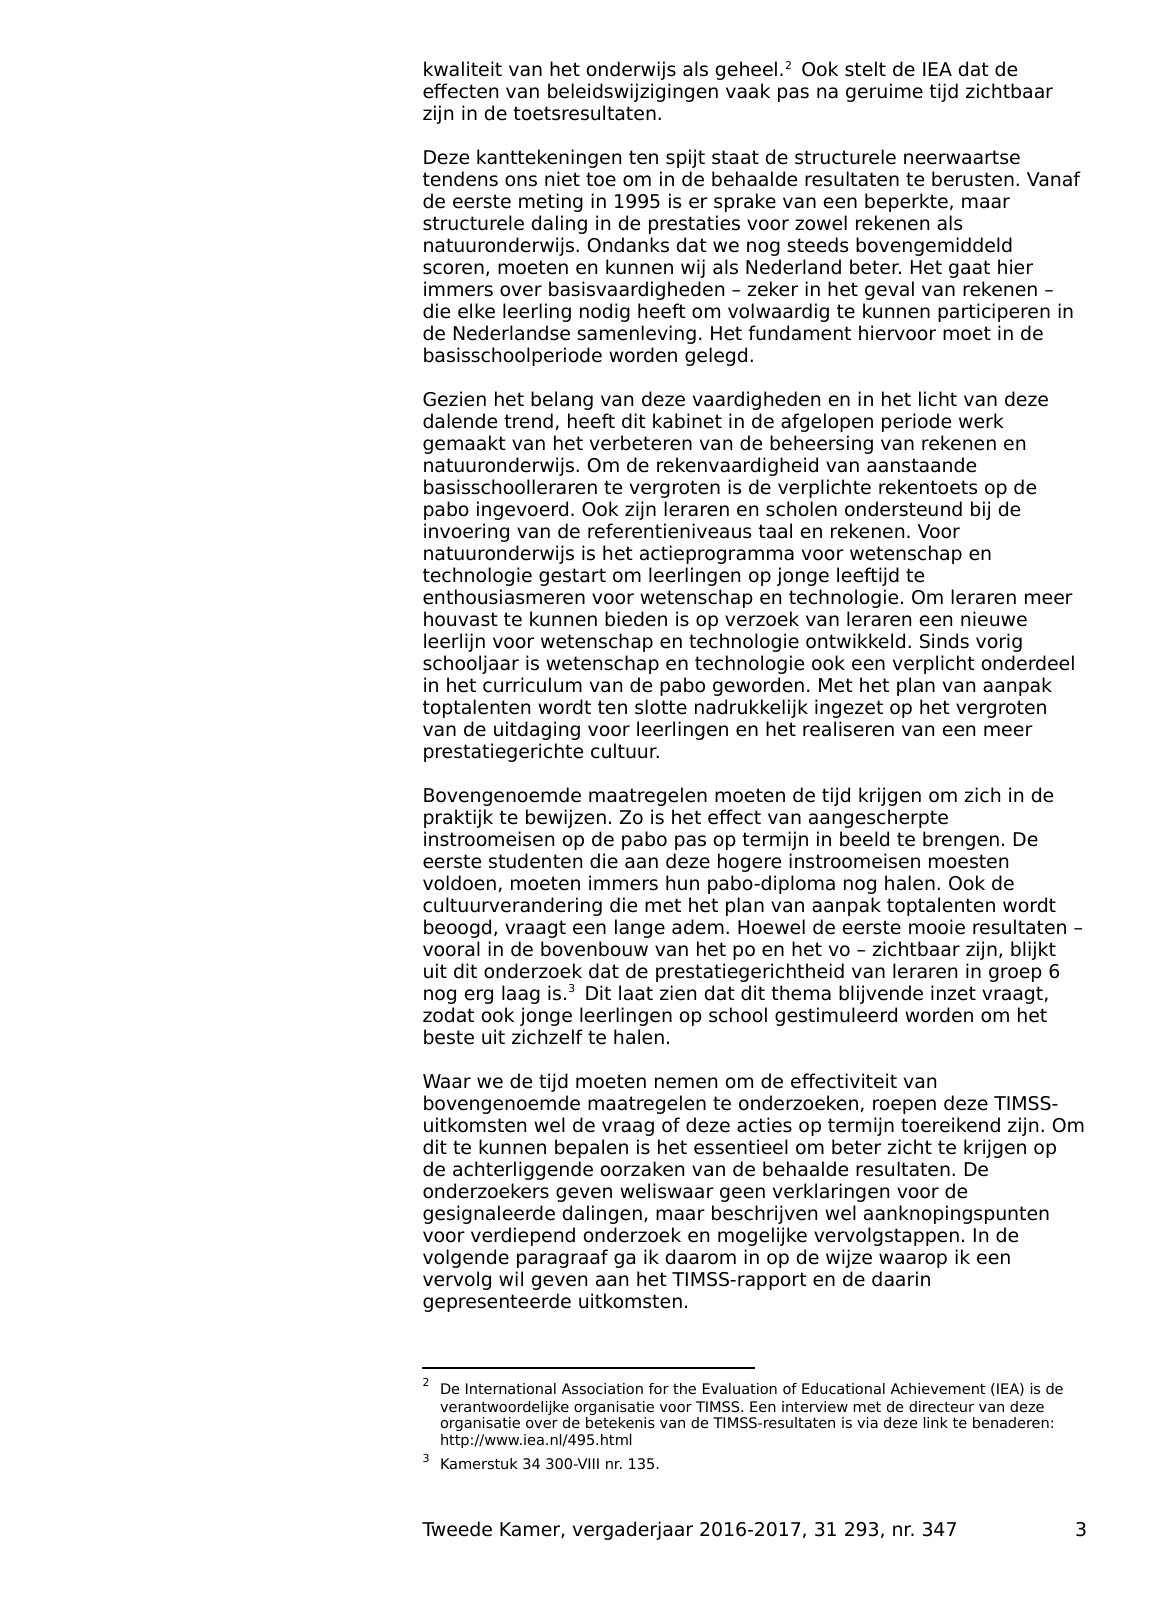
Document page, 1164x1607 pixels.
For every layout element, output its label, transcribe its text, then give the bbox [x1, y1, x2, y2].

text Bovengenoemde maatregelen moeten de tijd krijgen om zich in de praktijk te bewijzen. Zo is het effect van aangescherpte instroomeisen op de pabo pas op termijn in beeld te brengen. De eerste studenten die aan deze hogere instroomeisen moesten voldoen, moeten immers hun pabo-diploma nog halen. Ook de cultuurverandering die met het plan van aanpak toptalenten wordt beoogd, vraagt een lange adem. Hoewel de eerste mooie resultaten – vooral in de bovenbouw van het po en het vo – zichtbaar zijn, blijkt uit dit onderzoek dat de prestatiegerichtheid van leraren in groep 6 nog erg laag is. Dit laat zien dat dit thema blijvende inzet vraagt, zodat ook jonge leerlingen op school gestimuleerd worden om het beste uit zichzelf te halen. [422, 785, 1087, 1049]
text Deze kanttekeningen ten spijt staat de structurele neerwaartse tendens ons niet toe om in de behaalde resultaten te berusten. Vanaf de eerste meting in 1995 is er sprake van een beperkte, maar structurele daling in de prestaties voor zowel rekenen als natuuronderwijs. Ondanks dat we nog steeds bovengemiddeld scoren, moeten en kunnen wij als Nederland beter. Het gaat hier immers over basisvaardigheden – zeker in het geval van rekenen – die elke leerling nodig heeft om volwaardig te kunnen participeren in de Nederlandse samenleving. Het fundament hiervoor moet in de basisschoolperiode worden gelegd. [422, 147, 1087, 367]
text De International Association for the Evaluation of Educational Achievement (IEA) is de verantwoordelijke organisatie voor TIMSS. Een interview met de directeur van deze organisatie over de betekenis van de TIMSS-resultaten is via deze link te benaderen: http://www.iea.nl/495.html [422, 1377, 1087, 1449]
text Gezien het belang van deze vaardigheden en in het licht van deze dalende trend, heeft dit kabinet in de afgelopen periode werk gemaakt van het verbeteren van de beheersing van rekenen en natuuronderwijs. Om de rekenvaardigheid van aanstaande basisschoolleraren te vergroten is de verplichte rekentoets op de pabo ingevoerd. Ook zijn leraren en scholen ondersteund bij de invoering van de referentieniveaus taal en rekenen. Voor natuuronderwijs is het actieprogramma voor wetenschap en technologie gestart om leerlingen op jonge leeftijd te enthousiasmeren voor wetenschap en technologie. Om leraren meer houvast te kunnen bieden is op verzoek van leraren een nieuwe leerlijn voor wetenschap en technologie ontwikkeld. Sinds vorig schooljaar is wetenschap en technologie ook een verplicht onderdeel in het curriculum van de pabo geworden. Met het plan van aanpak toptalenten wordt ten slotte nadrukkelijk ingezet op het vergroten van de uitdaging voor leerlingen en het realiseren van een meer prestatiegerichte cultuur. [422, 389, 1087, 763]
text Waar we de tijd moeten nemen om de effectiviteit van bovengenoemde maatregelen te onderzoeken, roepen deze TIMSS-uitkomsten wel de vraag of deze acties op termijn toereikend zijn. Om dit te kunnen bepalen is het essentieel om beter zicht te krijgen op de achterliggende oorzaken van de behaalde resultaten. De onderzoekers geven weliswaar geen verklaringen voor de gesignaleerde dalingen, maar beschrijven wel aanknopingspunten voor verdiepend onderzoek en mogelijke vervolgstappen. In de volgende paragraaf ga ik daarom in op de wijze waarop ik een vervolg wil geven aan het TIMSS-rapport en de daarin gepresenteerde uitkomsten. [422, 1071, 1087, 1313]
text kwaliteit van het onderwijs als geheel. Ook stelt de IEA dat de effecten van beleidswijzigingen vaak pas na geruime tijd zichtbaar zijn in de toetsresultaten. [422, 59, 1087, 125]
text Kamerstuk 34 300-VIII nr. 135. [422, 1452, 1087, 1474]
